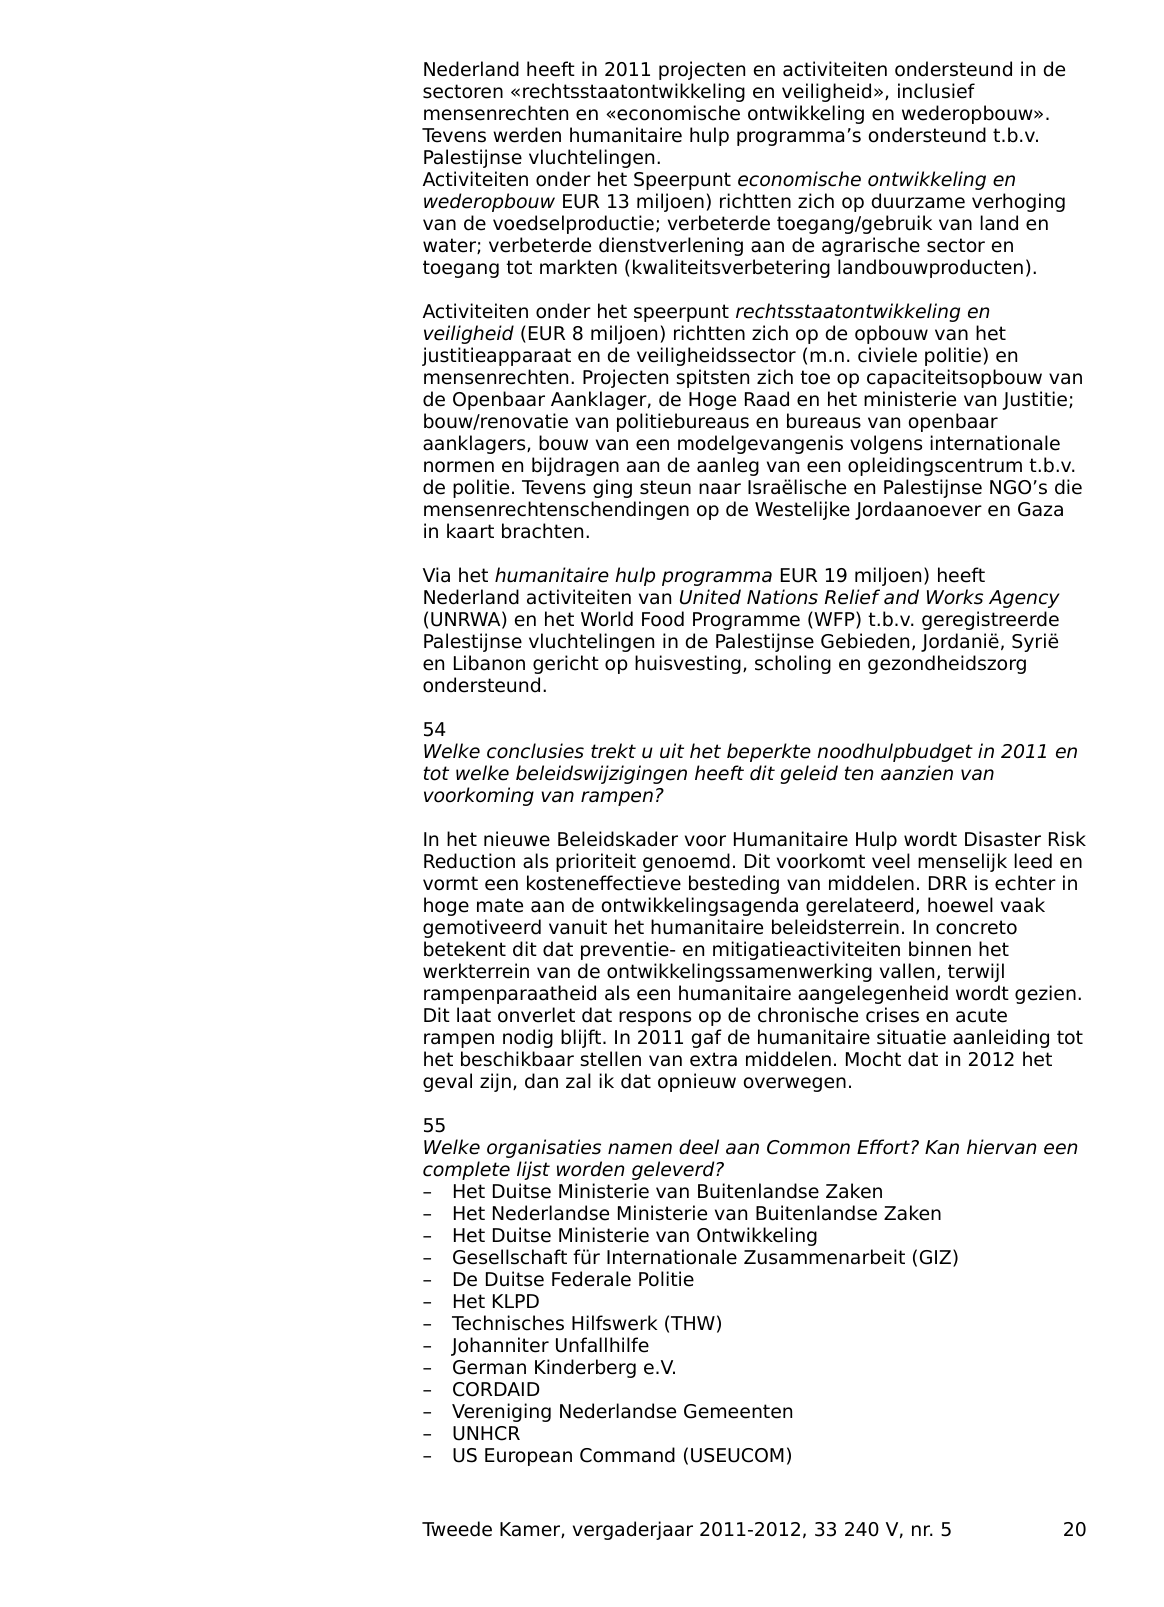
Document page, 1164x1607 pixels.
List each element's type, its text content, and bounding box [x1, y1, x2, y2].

text – CORDAID [422, 1379, 1087, 1401]
text – German Kinderberg e.V. [422, 1357, 1087, 1379]
text – Het KLPD [422, 1291, 1087, 1313]
text – De Duitse Federale Politie [422, 1269, 1087, 1291]
text Via het humanitaire hulp programma EUR 19 miljoen) heeft Nederland activiteiten van United Nations Relief and Works Agency (UNRWA) en het World Food Programme (WFP) t.b.v. geregistreerde Palestijnse vluchtelingen in de Palestijnse Gebieden, Jordanië, Syrië en Libanon gericht op huisvesting, scholing en gezondheidszorg ondersteund. [422, 565, 1087, 697]
text Activiteiten onder het Speerpunt economische ontwikkeling en wederopbouw EUR 13 miljoen) richtten zich op duurzame verhoging van de voedselproductie; verbeterde toegang/gebruik van land en water; verbeterde dienstverlening aan de agrarische sector en toegang tot markten (kwaliteitsverbetering landbouwproducten). [422, 169, 1087, 279]
text In het nieuwe Beleidskader voor Humanitaire Hulp wordt Disaster Risk Reduction als prioriteit genoemd. Dit voorkomt veel menselijk leed en vormt een kosteneffectieve besteding van middelen. DRR is echter in hoge mate aan de ontwikkelingsagenda gerelateerd, hoewel vaak gemotiveerd vanuit het humanitaire beleidsterrein. In concreto betekent dit dat preventie- en mitigatieactiviteiten binnen het werkterrein van de ontwikkelingssamenwerking vallen, terwijl rampenparaatheid als een humanitaire aangelegenheid wordt gezien. [422, 829, 1087, 1005]
text Dit laat onverlet dat respons op de chronische crises en acute rampen nodig blijft. In 2011 gaf de humanitaire situatie aanleiding tot het beschikbaar stellen van extra middelen. Mocht dat in 2012 het geval zijn, dan zal ik dat opnieuw overwegen. [422, 1005, 1087, 1093]
text – Technisches Hilfswerk (THW) [422, 1313, 1087, 1335]
text 55 [422, 1115, 1087, 1137]
text – US European Command (USEUCOM) [422, 1445, 1087, 1467]
text – Het Nederlandse Ministerie van Buitenlandse Zaken [422, 1203, 1087, 1225]
text Welke conclusies trekt u uit het beperkte noodhulpbudget in 2011 en tot welke beleidswijzigingen heeft dit geleid ten aanzien van voorkoming van rampen? [422, 741, 1087, 807]
text – Het Duitse Ministerie van Buitenlandse Zaken [422, 1181, 1087, 1203]
text – Het Duitse Ministerie van Ontwikkeling [422, 1225, 1087, 1247]
text Activiteiten onder het speerpunt rechtsstaatontwikkeling en veiligheid (EUR 8 miljoen) richtten zich op de opbouw van het justitieapparaat en de veiligheidssector (m.n. civiele politie) en mensenrechten. Projecten spitsten zich toe op capaciteitsopbouw van de Openbaar Aanklager, de Hoge Raad en het ministerie van Justitie; bouw/renovatie van politiebureaus en bureaus van openbaar aanklagers, bouw van een modelgevangenis volgens internationale normen en bijdragen aan de aanleg van een opleidingscentrum t.b.v. de politie. Tevens ging steun naar Israëlische en Palestijnse NGO’s die mensenrechtenschendingen op de Westelijke Jordaanoever en Gaza in kaart brachten. [422, 301, 1087, 543]
text – Vereniging Nederlandse Gemeenten [422, 1401, 1087, 1423]
text – UNHCR [422, 1423, 1087, 1445]
text Welke organisaties namen deel aan Common Effort? Kan hiervan een complete lijst worden geleverd? [422, 1137, 1087, 1181]
text 54 [422, 719, 1087, 741]
text Nederland heeft in 2011 projecten en activiteiten ondersteund in de sectoren «rechtsstaatontwikkeling en veiligheid», inclusief mensenrechten en «economische ontwikkeling en wederopbouw». Tevens werden humanitaire hulp programma’s ondersteund t.b.v. Palestijnse vluchtelingen. [422, 59, 1087, 169]
text – Gesellschaft für Internationale Zusammenarbeit (GIZ) [422, 1247, 1087, 1269]
text – Johanniter Unfallhilfe [422, 1335, 1087, 1357]
